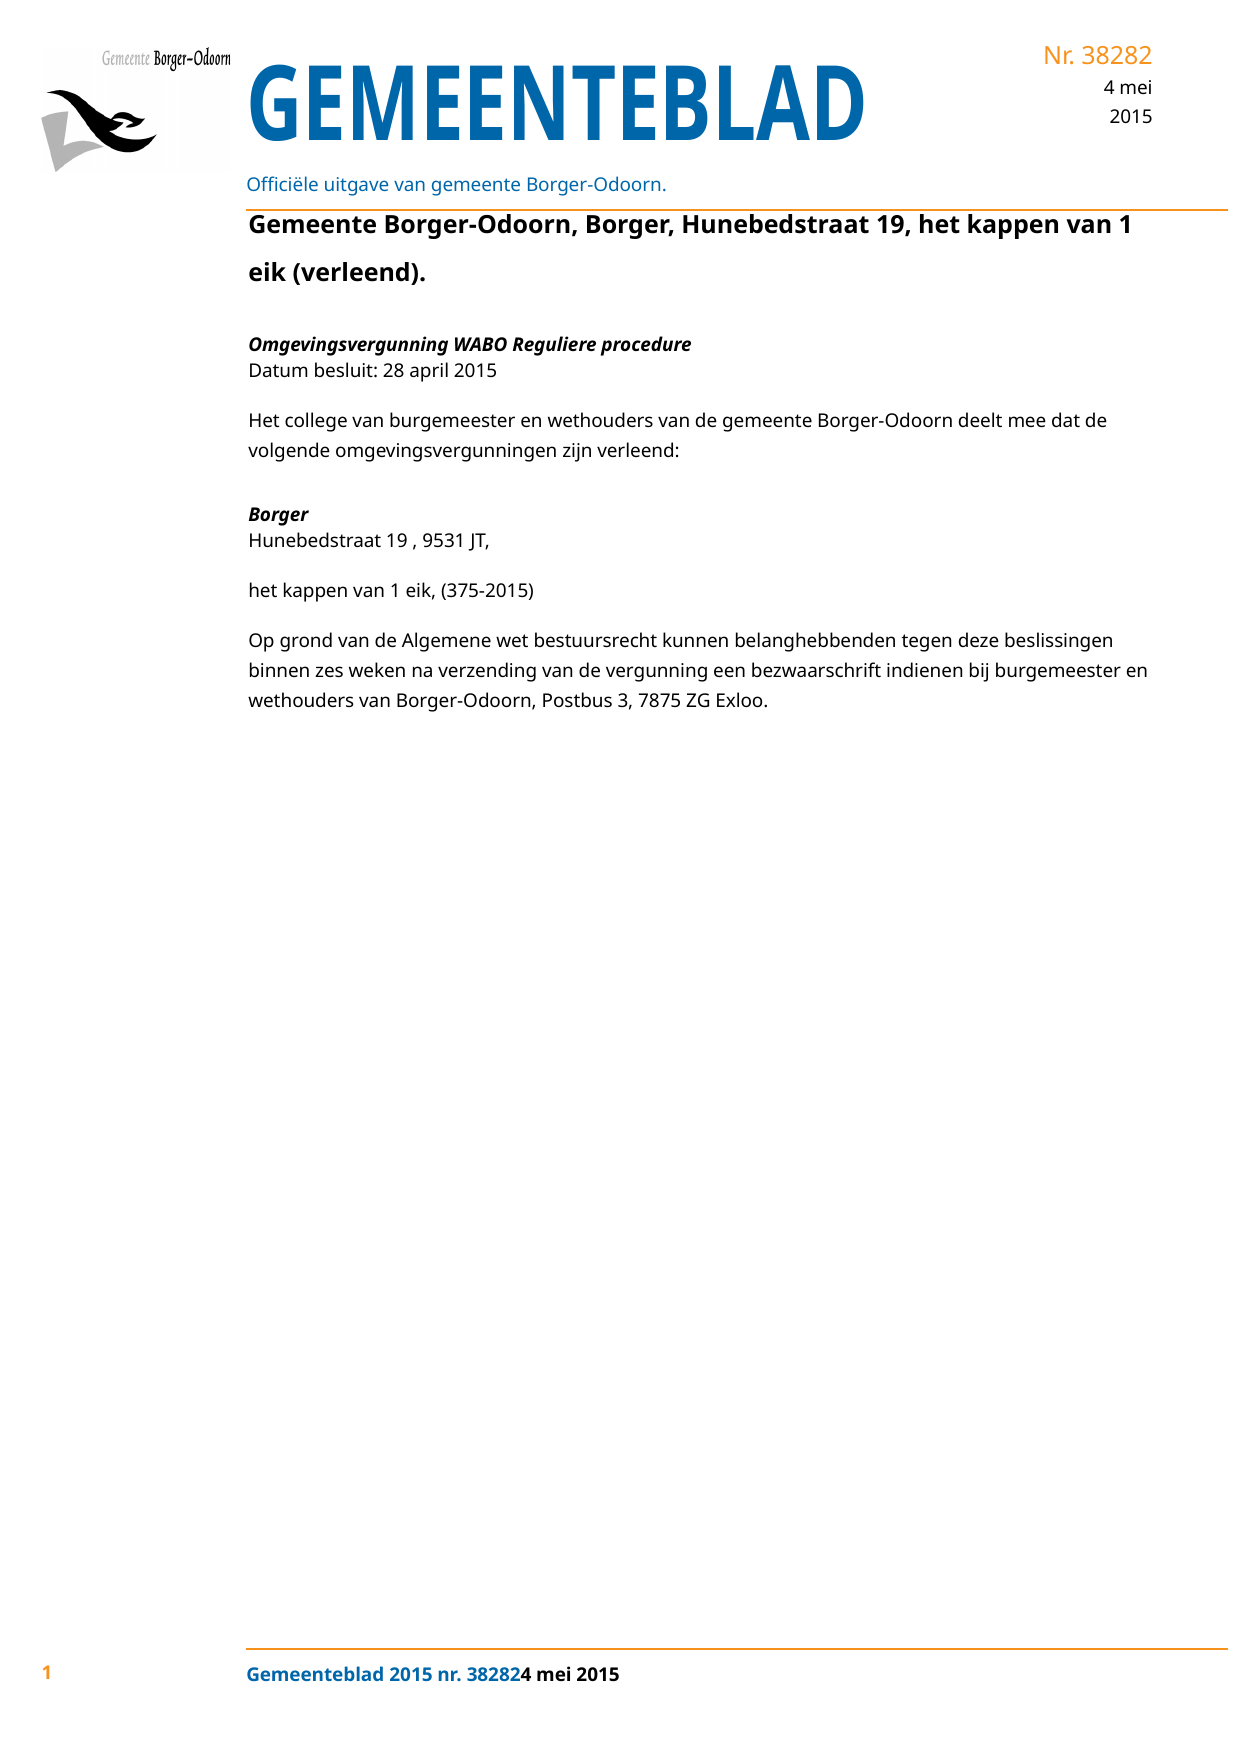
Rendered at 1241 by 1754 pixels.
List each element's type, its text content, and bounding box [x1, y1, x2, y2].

text Op grond van de Algemene wet bestuursrecht kunnen belanghebbenden tegen deze beslissingen binnen zes weken na verzending van de vergunning een bezwaarschrift indienen bij burgemeester en wethouders van Borger-Odoorn, Postbus 3, 7875 ZG Exloo. [248, 628, 1152, 713]
picture [41, 47, 231, 172]
text Het college van burgemeester en wethouders van de gemeente Borger-Odoorn deelt mee dat de volgende omgevingsvergunningen zijn verleend: [248, 408, 1152, 463]
text Omgevingsvergunning WABO Reguliere procedure [248, 331, 1152, 357]
text het kappen van 1 eik, (375-2015) [248, 577, 1152, 603]
text Borger [248, 501, 1152, 527]
text Datum besluit: 28 april 2015 [248, 357, 1152, 383]
text Hunebedstraat 19 , 9531 JT, [248, 527, 1152, 553]
text Gemeente Borger-Odoorn, Borger, Hunebedstraat 19, het kappen van 1 eik (verleend). [248, 211, 1152, 288]
